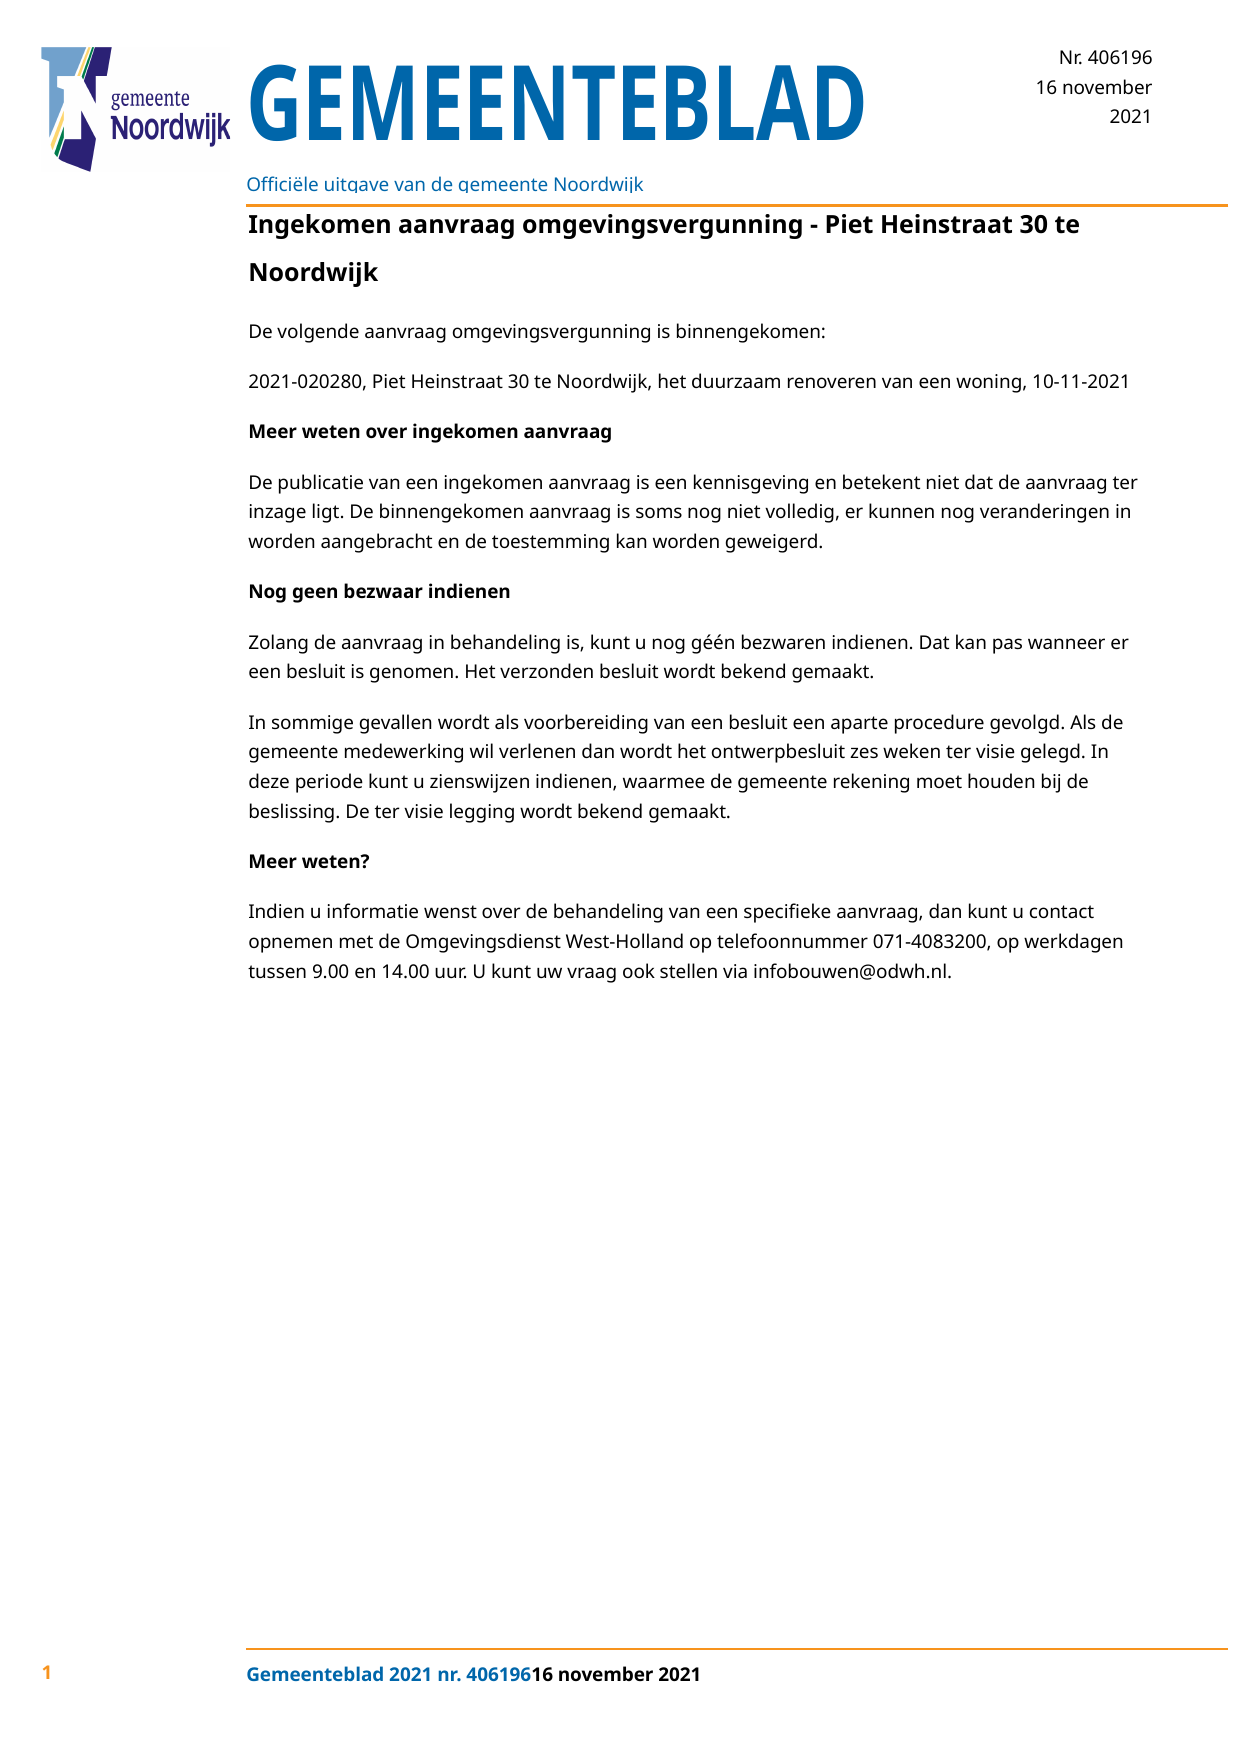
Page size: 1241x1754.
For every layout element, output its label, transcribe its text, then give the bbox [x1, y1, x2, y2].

text In sommige gevallen wordt als voorbereiding van een besluit een aparte procedure gevolgd. Als de gemeente medewerking wil verlenen dan wordt het ontwerpbesluit zes weken ter visie gelegd. In deze periode kunt u zienswijzen indienen, waarmee de gemeente rekening moet houden bij de beslissing. De ter visie legging wordt bekend gemaakt. [248, 709, 1152, 824]
text De publicatie van een ingekomen aanvraag is een kennisgeving en betekent niet dat de aanvraag ter inzage ligt. De binnengekomen aanvraag is soms nog niet volledig, er kunnen nog veranderingen in worden aangebracht en de toestemming kan worden geweigerd. [248, 469, 1152, 554]
picture [41, 47, 231, 172]
text Meer weten over ingekomen aanvraag [248, 419, 1152, 444]
text 2021-020280, Piet Heinstraat 30 te Noordwijk, het duurzaam renoveren van een woning, 10-11-2021 [248, 368, 1152, 394]
text Indien u informatie wenst over de behandeling van een specifieke aanvraag, dan kunt u contact opnemen met de Omgevingsdienst West-Holland op telefoonnummer 071-4083200, op werkdagen tussen 9.00 en 14.00 uur. U kunt uw vraag ook stellen via infobouwen@odwh.nl. [248, 899, 1152, 984]
text De volgende aanvraag omgevingsvergunning is binnengekomen: [248, 318, 1152, 344]
text Ingekomen aanvraag omgevingsvergunning - Piet Heinstraat 30 te Noordwijk [248, 207, 1152, 288]
text Zolang de aanvraag in behandeling is, kunt u nog géén bezwaren indienen. Dat kan pas wanneer er een besluit is genomen. Het verzonden besluit wordt bekend gemaakt. [248, 629, 1152, 684]
text Meer weten? [248, 848, 1152, 874]
text Nog geen bezwaar indienen [248, 579, 1152, 604]
